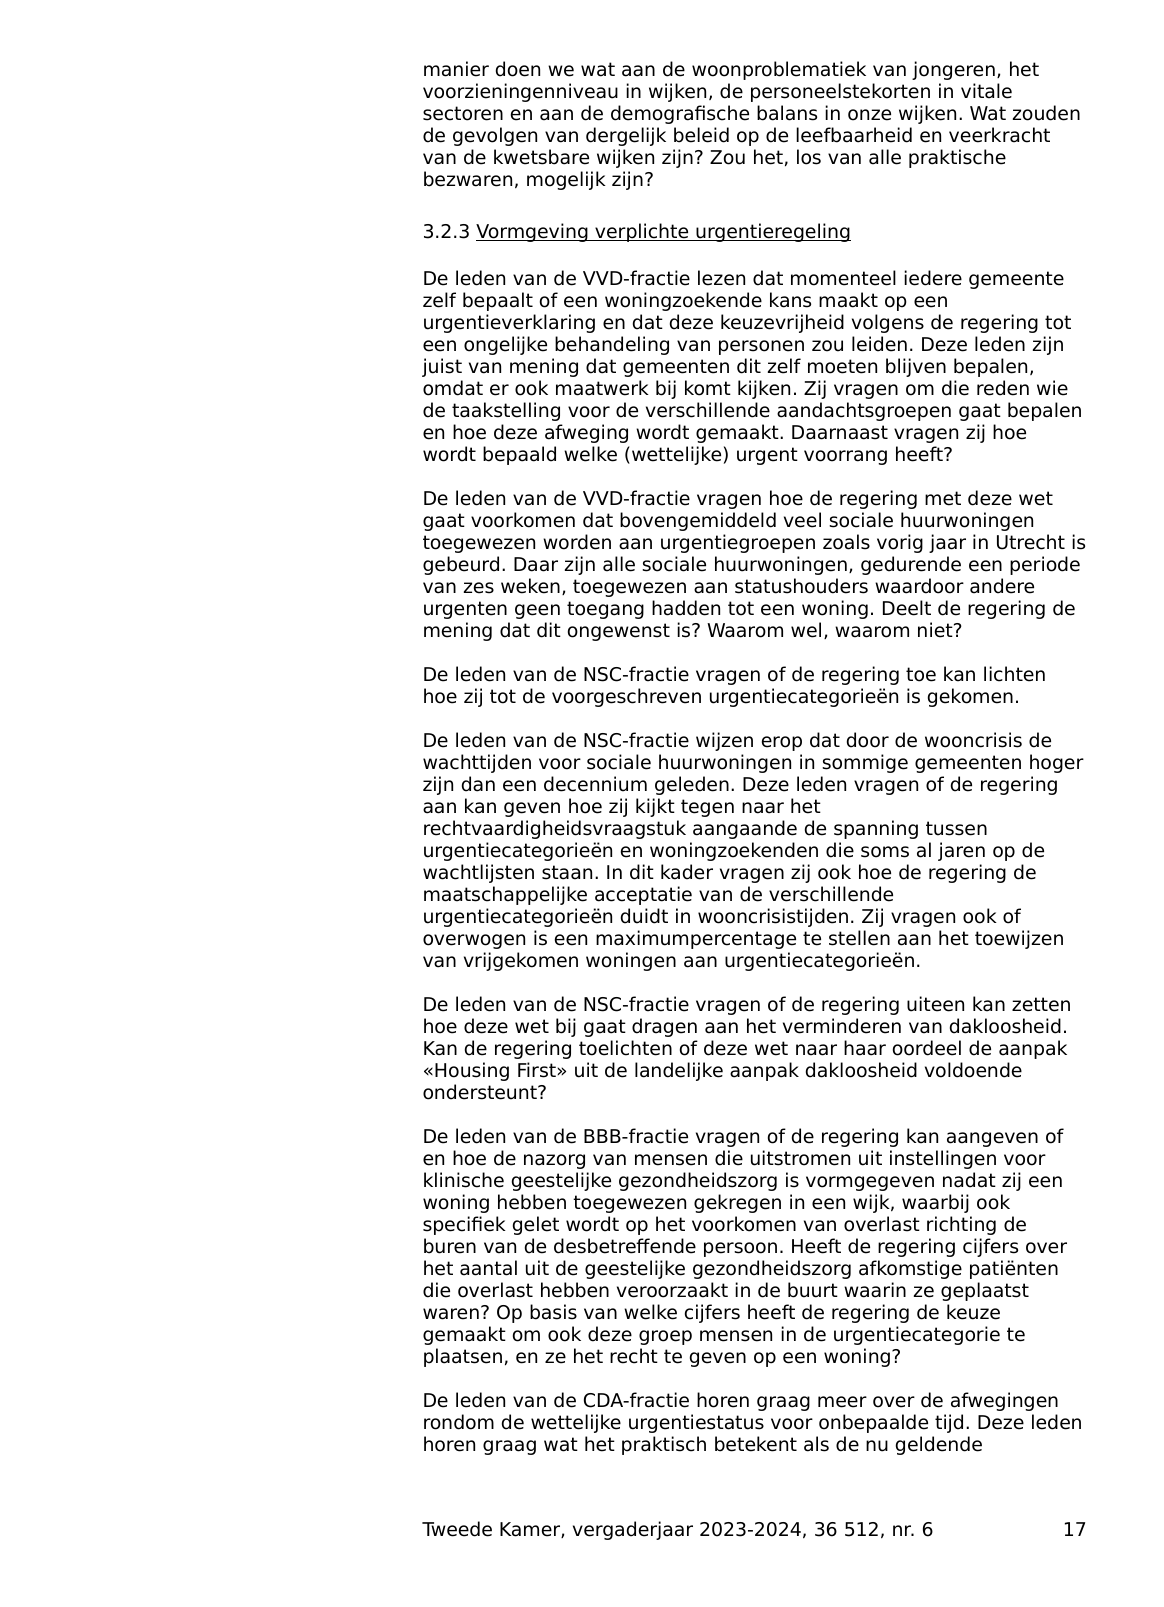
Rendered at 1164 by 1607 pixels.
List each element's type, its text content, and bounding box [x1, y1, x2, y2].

text manier doen we wat aan de woonproblematiek van jongeren, het voorzieningenniveau in wijken, de personeelstekorten in vitale sectoren en aan de demografische balans in onze wijken. Wat zouden de gevolgen van dergelijk beleid op de leefbaarheid en veerkracht van de kwetsbare wijken zijn? Zou het, los van alle praktische bezwaren, mogelijk zijn? [422, 59, 1087, 191]
subtitle 3.2.3 Vormgeving verplichte urgentieregeling [422, 221, 1087, 243]
text De leden van de CDA-fractie horen graag meer over de afwegingen rondom de wettelijke urgentiestatus voor onbepaalde tijd. Deze leden horen graag wat het praktisch betekent als de nu geldende [422, 1390, 1087, 1456]
text De leden van de BBB-fractie vragen of de regering kan aangeven of en hoe de nazorg van mensen die uitstromen uit instellingen voor klinische geestelijke gezondheidszorg is vormgegeven nadat zij een woning hebben toegewezen gekregen in een wijk, waarbij ook specifiek gelet wordt op het voorkomen van overlast richting de buren van de desbetreffende persoon. Heeft de regering cijfers over het aantal uit de geestelijke gezondheidszorg afkomstige patiënten die overlast hebben veroorzaakt in de buurt waarin ze geplaatst waren? Op basis van welke cijfers heeft de regering de keuze gemaakt om ook deze groep mensen in de urgentiecategorie te plaatsen, en ze het recht te geven op een woning? [422, 1126, 1087, 1368]
text De leden van de VVD-fractie lezen dat momenteel iedere gemeente zelf bepaalt of een woningzoekende kans maakt op een urgentieverklaring en dat deze keuzevrijheid volgens de regering tot een ongelijke behandeling van personen zou leiden. Deze leden zijn juist van mening dat gemeenten dit zelf moeten blijven bepalen, omdat er ook maatwerk bij komt kijken. Zij vragen om die reden wie de taakstelling voor de verschillende aandachtsgroepen gaat bepalen en hoe deze afweging wordt gemaakt. Daarnaast vragen zij hoe wordt bepaald welke (wettelijke) urgent voorrang heeft? [422, 268, 1087, 466]
text De leden van de NSC-fractie vragen of de regering toe kan lichten hoe zij tot de voorgeschreven urgentiecategorieën is gekomen. [422, 664, 1087, 708]
text De leden van de VVD-fractie vragen hoe de regering met deze wet gaat voorkomen dat bovengemiddeld veel sociale huurwoningen toegewezen worden aan urgentiegroepen zoals vorig jaar in Utrecht is gebeurd. Daar zijn alle sociale huurwoningen, gedurende een periode van zes weken, toegewezen aan statushouders waardoor andere urgenten geen toegang hadden tot een woning. Deelt de regering de mening dat dit ongewenst is? Waarom wel, waarom niet? [422, 488, 1087, 642]
text De leden van de NSC-fractie vragen of de regering uiteen kan zetten hoe deze wet bij gaat dragen aan het verminderen van dakloosheid. Kan de regering toelichten of deze wet naar haar oordeel de aanpak «Housing First» uit de landelijke aanpak dakloosheid voldoende ondersteunt? [422, 994, 1087, 1104]
text De leden van de NSC-fractie wijzen erop dat door de wooncrisis de wachttijden voor sociale huurwoningen in sommige gemeenten hoger zijn dan een decennium geleden. Deze leden vragen of de regering aan kan geven hoe zij kijkt tegen naar het rechtvaardigheidsvraagstuk aangaande de spanning tussen urgentiecategorieën en woningzoekenden die soms al jaren op de wachtlijsten staan. In dit kader vragen zij ook hoe de regering de maatschappelijke acceptatie van de verschillende urgentiecategorieën duidt in wooncrisistijden. Zij vragen ook of overwogen is een maximumpercentage te stellen aan het toewijzen van vrijgekomen woningen aan urgentiecategorieën. [422, 730, 1087, 972]
